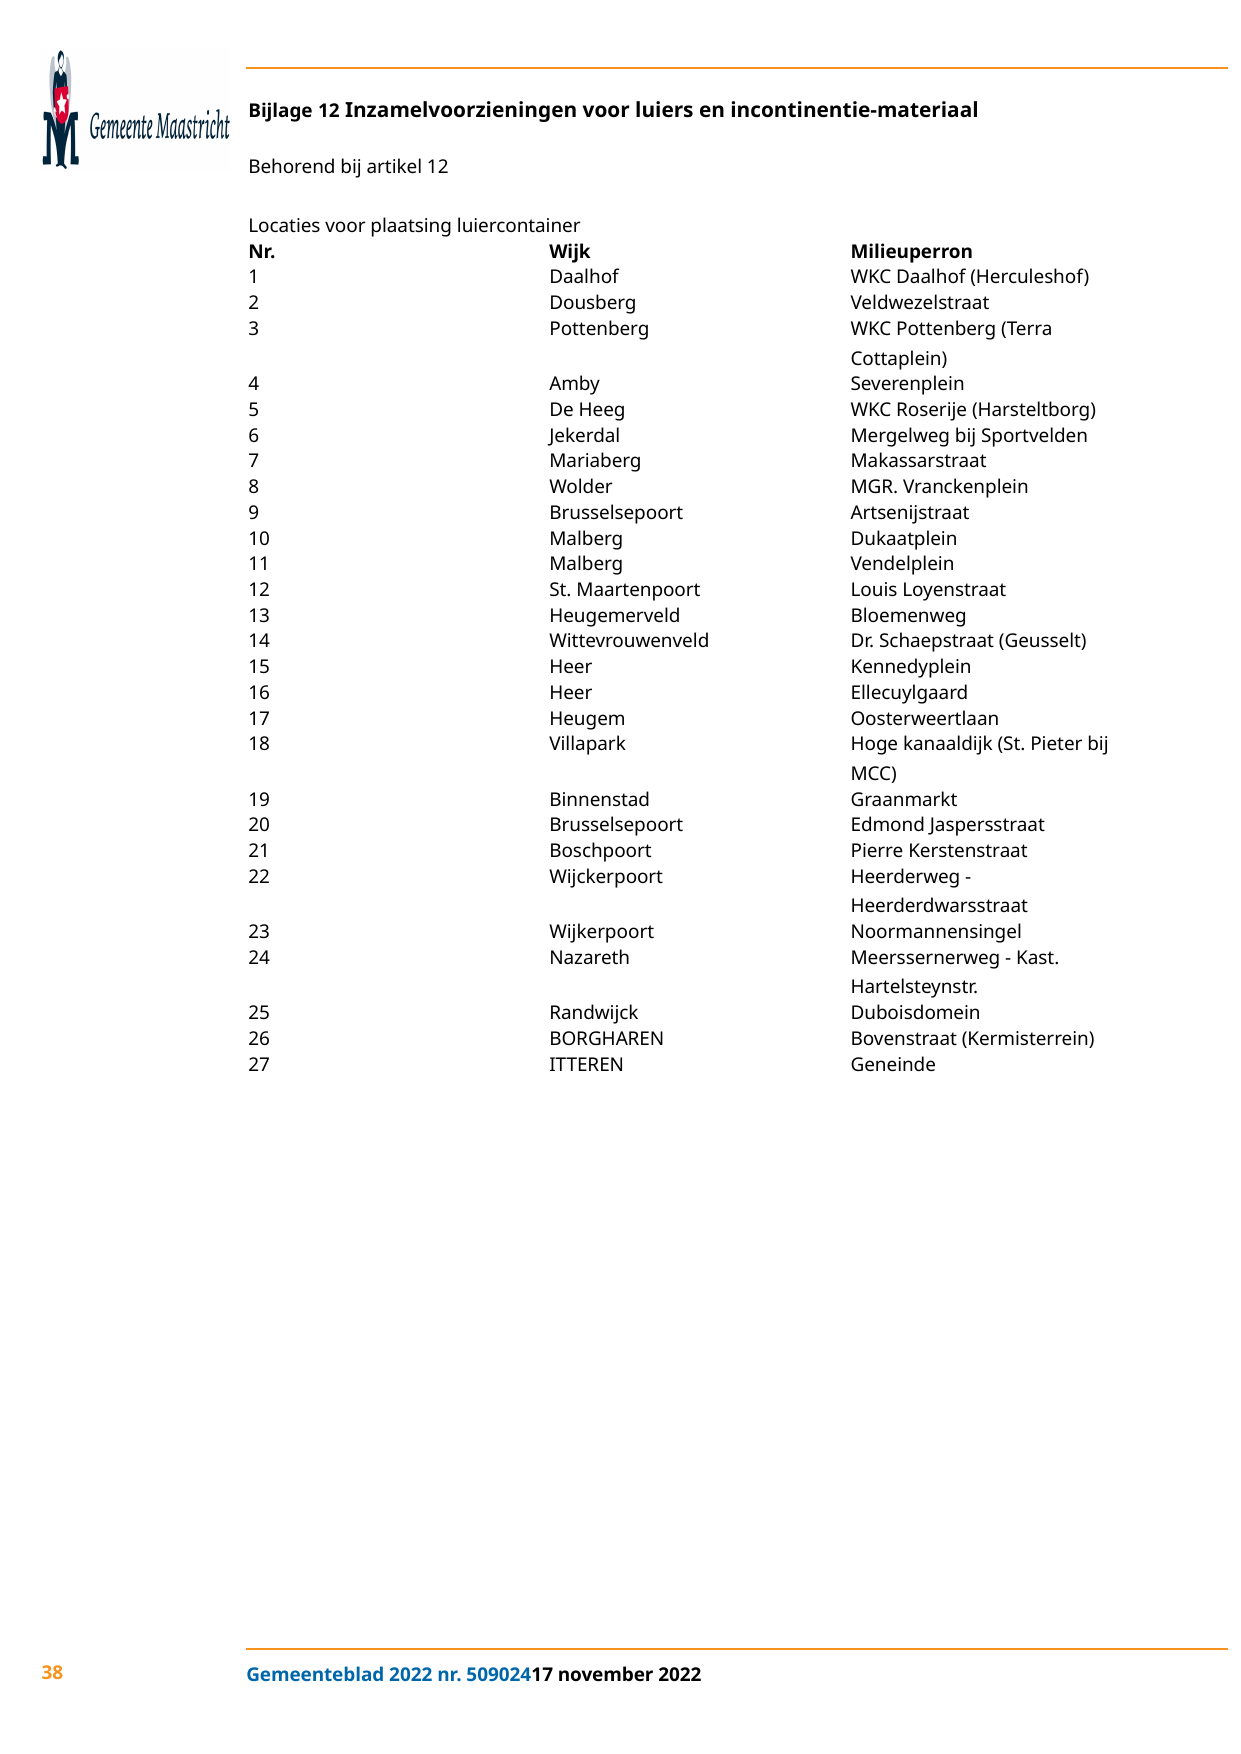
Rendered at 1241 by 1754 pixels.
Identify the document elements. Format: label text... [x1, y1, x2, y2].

table_cell Mariaberg [549, 448, 850, 473]
table_cell 12 [248, 576, 549, 602]
table_cell Mergelweg bij Sportvelden [850, 422, 1152, 448]
table_cell 6 [248, 422, 549, 448]
table_cell 10 [248, 525, 549, 551]
table_cell Veldwezelstraat [850, 289, 1152, 315]
table_cell WKC Pottenberg (Terra Cottaplein) [850, 315, 1152, 370]
table_cell Vendelplein [850, 551, 1152, 576]
table_cell Noormannensingel [850, 919, 1152, 944]
table_cell Wijkerpoort [549, 919, 850, 944]
table_cell 8 [248, 473, 549, 499]
table_cell Pottenberg [549, 315, 850, 370]
table_cell 27 [248, 1051, 549, 1077]
table_cell 22 [248, 863, 549, 918]
table_cell Wijckerpoort [549, 863, 850, 918]
table_cell Villapark [549, 731, 850, 786]
table_cell WKC Roserije (Harsteltborg) [850, 396, 1152, 422]
table_cell 15 [248, 654, 549, 679]
table_cell Malberg [549, 551, 850, 576]
table_cell Bloemenweg [850, 602, 1152, 628]
table_cell 11 [248, 551, 549, 576]
table_cell Heerderweg - Heerderdwarsstraat [850, 863, 1152, 918]
table_cell 18 [248, 731, 549, 786]
table_cell 2 [248, 289, 549, 315]
table_cell Geneinde [850, 1051, 1152, 1077]
table_cell Boschpoort [549, 838, 850, 863]
table_cell Binnenstad [549, 786, 850, 812]
table_cell Milieuperron [850, 238, 1152, 264]
table_cell Meerssernerweg - Kast. Hartelsteynstr. [850, 944, 1152, 999]
table_cell Wittevrouwenveld [549, 628, 850, 653]
table_cell Brusselsepoort [549, 812, 850, 837]
table_cell Hoge kanaaldijk (St. Pieter bij MCC) [850, 731, 1152, 786]
table_cell Edmond Jaspersstraat [850, 812, 1152, 837]
table_cell Brusselsepoort [549, 499, 850, 525]
table_cell 23 [248, 919, 549, 944]
table_cell 24 [248, 944, 549, 999]
table_cell Dousberg [549, 289, 850, 315]
table_cell Graanmarkt [850, 786, 1152, 812]
table_cell Makassarstraat [850, 448, 1152, 473]
table_cell Wijk [549, 238, 850, 264]
picture [41, 47, 231, 172]
table_cell Kennedyplein [850, 654, 1152, 679]
text Behorend bij artikel 12 [248, 153, 1152, 179]
table_cell Heugemerveld [549, 602, 850, 628]
table_cell Nr. [248, 238, 549, 264]
table_cell Nazareth [549, 944, 850, 999]
table_cell Heer [549, 654, 850, 679]
table_cell 19 [248, 786, 549, 812]
table_cell De Heeg [549, 396, 850, 422]
table_cell Randwijck [549, 1000, 850, 1025]
table_cell ITTEREN [549, 1051, 850, 1077]
table_cell 9 [248, 499, 549, 525]
table_cell Dukaatplein [850, 525, 1152, 551]
table_cell 3 [248, 315, 549, 370]
table_cell Bovenstraat (Kermisterrein) [850, 1025, 1152, 1051]
table_cell Heugem [549, 705, 850, 731]
text Bijlage 12 Inzamelvoorzieningen voor luiers en incontinentie-materiaal [248, 95, 1152, 123]
table_cell 13 [248, 602, 549, 628]
table_cell Artsenijstraat [850, 499, 1152, 525]
table_cell 1 [248, 264, 549, 289]
table_cell MGR. Vranckenplein [850, 473, 1152, 499]
table_cell Daalhof [549, 264, 850, 289]
table_cell 21 [248, 838, 549, 863]
table_cell 20 [248, 812, 549, 837]
table_cell Ellecuylgaard [850, 679, 1152, 705]
table_cell 17 [248, 705, 549, 731]
table_cell 14 [248, 628, 549, 653]
table_cell Jekerdal [549, 422, 850, 448]
table_cell WKC Daalhof (Herculeshof) [850, 264, 1152, 289]
table_cell Wolder [549, 473, 850, 499]
table_cell St. Maartenpoort [549, 576, 850, 602]
table_cell 7 [248, 448, 549, 473]
table_cell Heer [549, 679, 850, 705]
table_cell Oosterweertlaan [850, 705, 1152, 731]
table_cell BORGHAREN [549, 1025, 850, 1051]
table_cell Severenplein [850, 370, 1152, 396]
table_cell 16 [248, 679, 549, 705]
table_cell Malberg [549, 525, 850, 551]
table_cell 5 [248, 396, 549, 422]
table_cell 26 [248, 1025, 549, 1051]
table_cell Amby [549, 370, 850, 396]
table_cell Duboisdomein [850, 1000, 1152, 1025]
table_cell Pierre Kerstenstraat [850, 838, 1152, 863]
table_cell 4 [248, 370, 549, 396]
table_header Locaties voor plaatsing luiercontainer [248, 212, 1152, 238]
table_cell Dr. Schaepstraat (Geusselt) [850, 628, 1152, 653]
table_cell Louis Loyenstraat [850, 576, 1152, 602]
table_cell 25 [248, 1000, 549, 1025]
